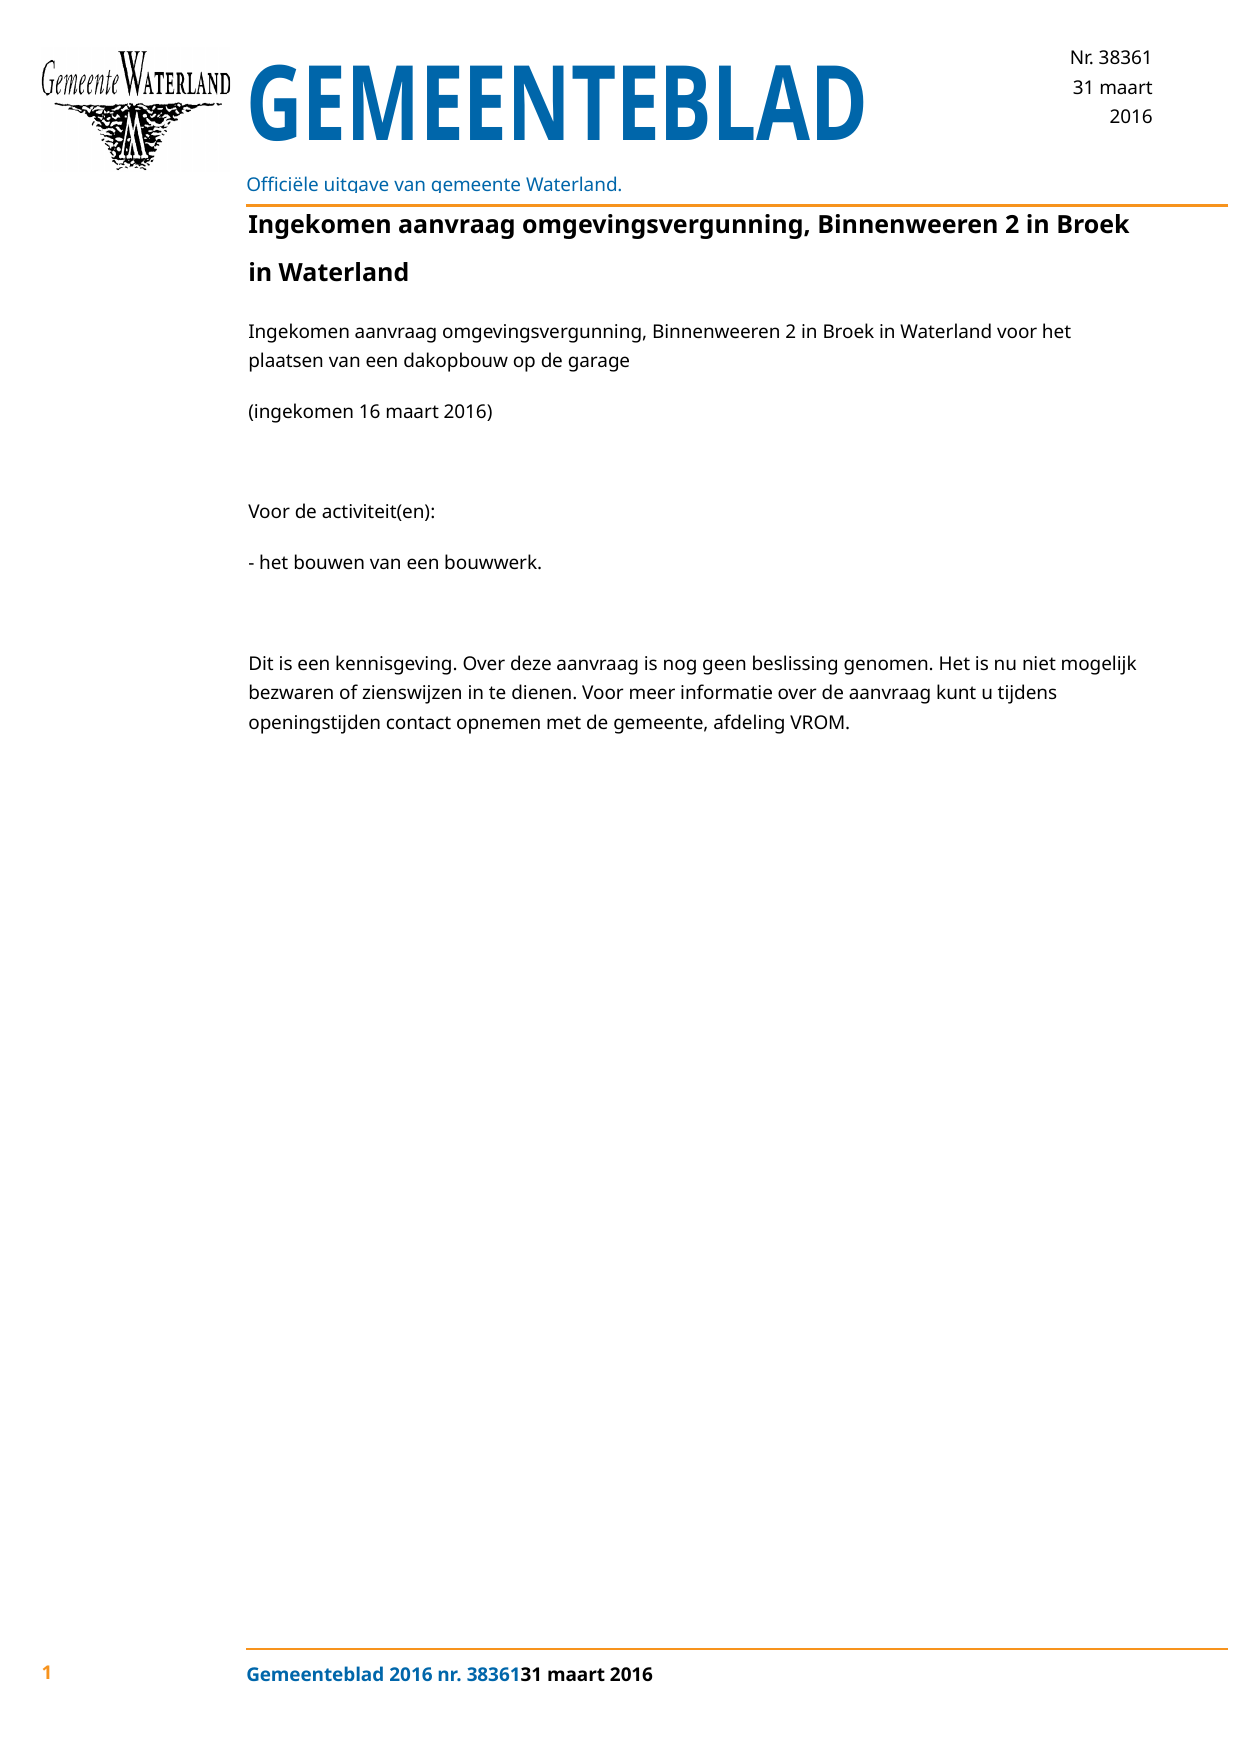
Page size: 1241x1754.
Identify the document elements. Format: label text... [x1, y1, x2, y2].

text (ingekomen 16 maart 2016) [248, 398, 1152, 424]
text - het bouwen van een bouwwerk. [248, 549, 1152, 575]
text Ingekomen aanvraag omgevingsvergunning, Binnenweeren 2 in Broek in Waterland voor het plaatsen van een dakopbouw op de garage [248, 318, 1152, 373]
picture [41, 47, 231, 172]
text Ingekomen aanvraag omgevingsvergunning, Binnenweeren 2 in Broek in Waterland [248, 207, 1152, 288]
text Dit is een kennisgeving. Over deze aanvraag is nog geen beslissing genomen. Het is nu niet mogelijk bezwaren of zienswijzen in te dienen. Voor meer informatie over de aanvraag kunt u tijdens openingstijden contact opnemen met de gemeente, afdeling VROM. [248, 650, 1152, 735]
text Voor de activiteit(en): [248, 499, 1152, 524]
